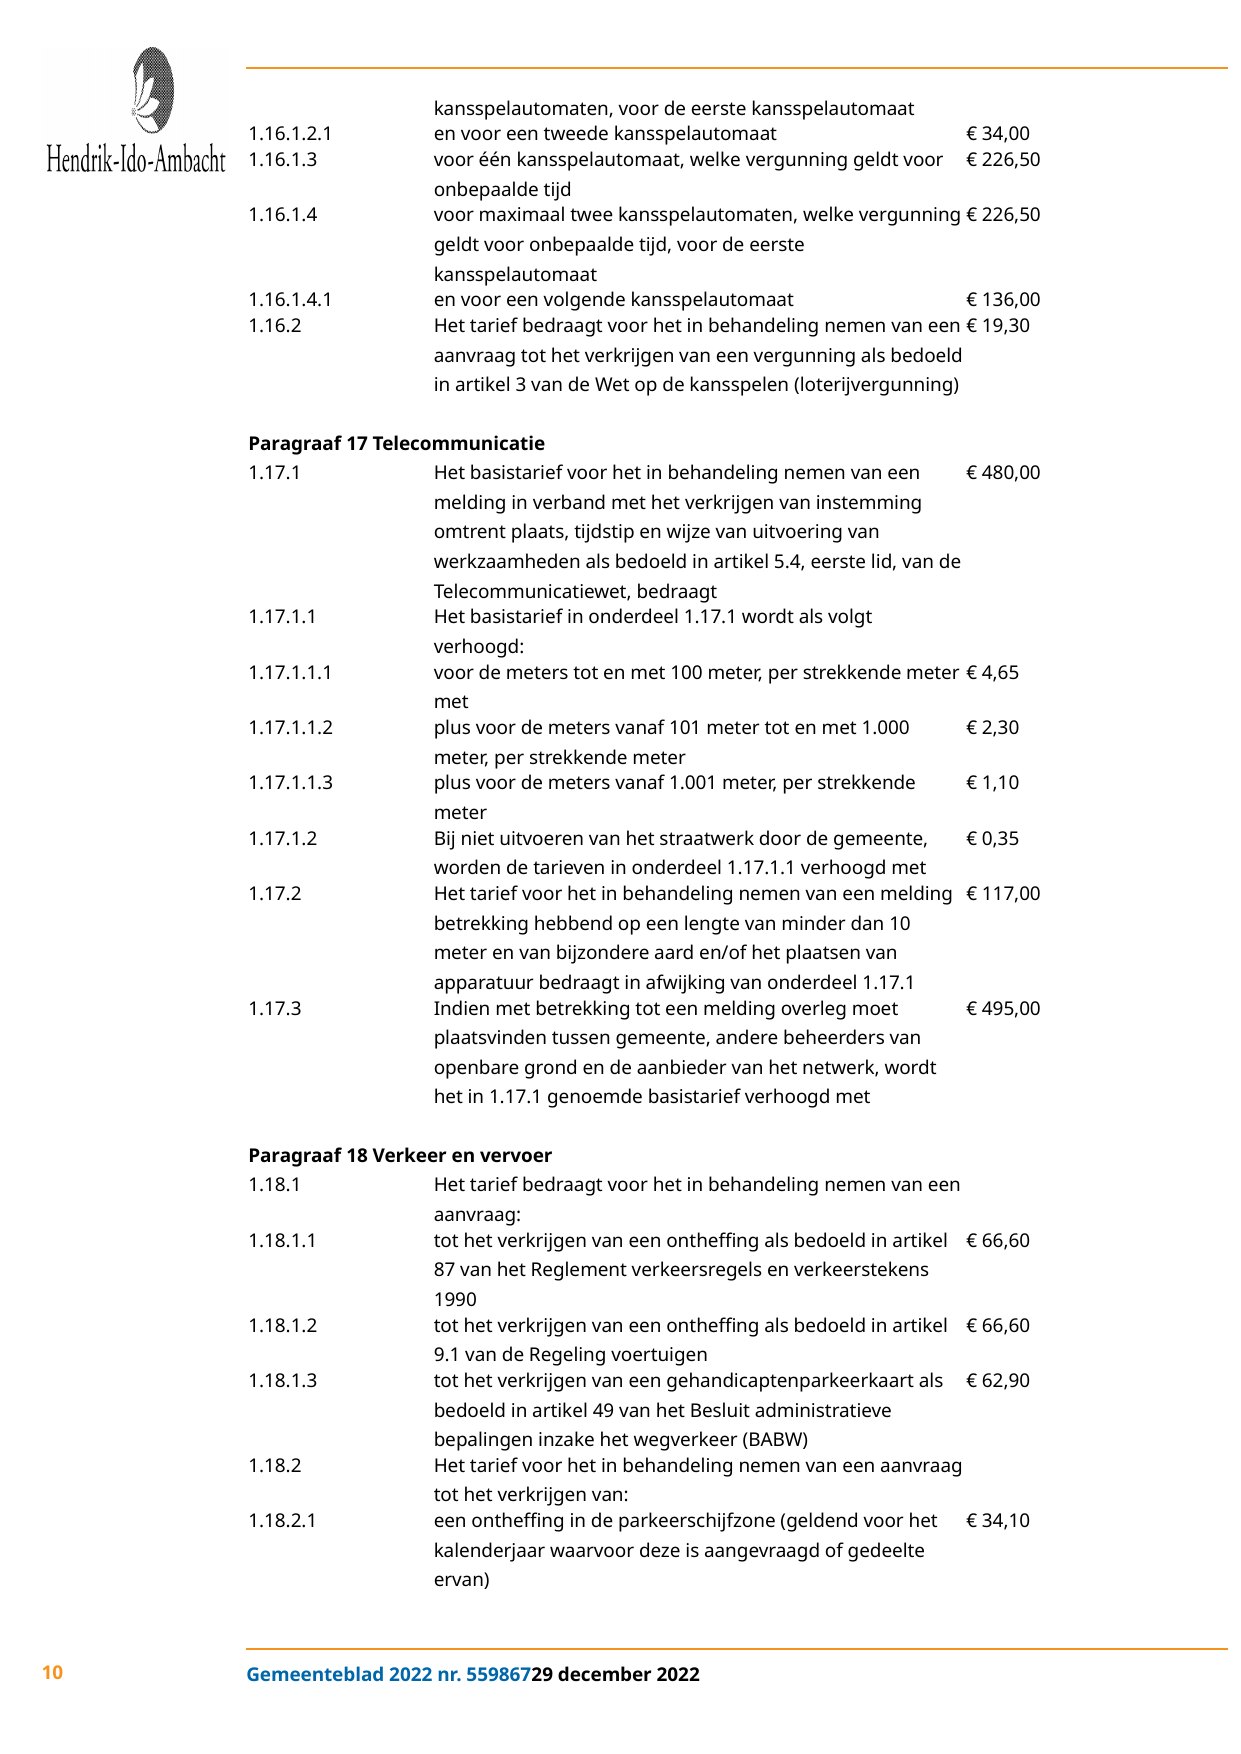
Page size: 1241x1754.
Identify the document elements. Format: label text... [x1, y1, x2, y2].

table_header Het basistarief voor het in behandeling nemen van een melding in verband met het verkrijgen van instemming omtrent plaats, tijdstip en wijze van uitvoering van werkzaamheden als bedoeld in artikel 5.4, eerste lid, van de Telecommunicatiewet, bedraagt [434, 460, 966, 604]
table_cell € 66,60 [966, 1227, 1152, 1312]
table_cell 1.18.1.3 [248, 1367, 433, 1452]
table_cell € 226,50 [966, 146, 1152, 202]
table_cell kansspelautomaten, voor de eerste kansspelautomaat [434, 95, 966, 121]
table_cell plus voor de meters vanaf 101 meter tot en met 1.000 meter, per strekkende meter [434, 714, 966, 769]
table_header € 480,00 [966, 460, 1152, 604]
table_cell Het tarief bedraagt voor het in behandeling nemen van een aanvraag tot het verkrijgen van een vergunning als bedoeld in artikel 3 van de Wet op de kansspelen (loterijvergunning) [434, 312, 966, 397]
table_header Het tarief bedraagt voor het in behandeling nemen van een aanvraag: [434, 1172, 966, 1227]
table_cell 1.17.1.1.2 [248, 714, 433, 769]
table_cell voor de meters tot en met 100 meter, per strekkende meter met [434, 659, 966, 714]
table_cell Het basistarief in onderdeel 1.17.1 wordt als volgt verhoogd: [434, 604, 966, 659]
table_cell € 226,50 [966, 202, 1152, 286]
table_cell € 495,00 [966, 995, 1152, 1109]
table_cell 1.16.2 [248, 312, 433, 397]
text Paragraaf 18 Verkeer en vervoer [248, 1142, 1152, 1168]
table_cell 1.16.1.2.1 [248, 121, 433, 146]
table_cell Het tarief voor het in behandeling nemen van een melding betrekking hebbend op een lengte van minder dan 10 meter en van bijzondere aard en/of het plaatsen van apparatuur bedraagt in afwijking van onderdeel 1.17.1 [434, 880, 966, 995]
table_cell tot het verkrijgen van een gehandicaptenparkeerkaart als bedoeld in artikel 49 van het Besluit administratieve bepalingen inzake het wegverkeer (BABW) [434, 1367, 966, 1452]
table_cell 1.17.2 [248, 880, 433, 995]
table_cell 1.18.2.1 [248, 1508, 433, 1592]
table_cell € 34,10 [966, 1508, 1152, 1592]
table_header 1.17.1 [248, 460, 433, 604]
table_cell plus voor de meters vanaf 1.001 meter, per strekkende meter [434, 770, 966, 825]
table_cell € 62,90 [966, 1367, 1152, 1452]
table_cell en voor een volgende kansspelautomaat [434, 286, 966, 312]
table_cell 1.16.1.4.1 [248, 286, 433, 312]
table_cell voor één kansspelautomaat, welke vergunning geldt voor onbepaalde tijd [434, 146, 966, 202]
table_cell Indien met betrekking tot een melding overleg moet plaatsvinden tussen gemeente, andere beheerders van openbare grond en de aanbieder van het netwerk, wordt het in 1.17.1 genoemde basistarief verhoogd met [434, 995, 966, 1109]
table_header 1.18.1 [248, 1172, 433, 1227]
table_cell 1.18.1.2 [248, 1312, 433, 1367]
table_cell € 66,60 [966, 1312, 1152, 1367]
table_cell 1.16.1.4 [248, 202, 433, 286]
table_cell 1.18.1.1 [248, 1227, 433, 1312]
table_cell € 34,00 [966, 121, 1152, 146]
table_cell Bij niet uitvoeren van het straatwerk door de gemeente, worden de tarieven in onderdeel 1.17.1.1 verhoogd met [434, 825, 966, 880]
table_cell 1.16.1.3 [248, 146, 433, 202]
table_cell tot het verkrijgen van een ontheffing als bedoeld in artikel 87 van het Reglement verkeersregels en verkeerstekens 1990 [434, 1227, 966, 1312]
table_cell € 19,30 [966, 312, 1152, 397]
table_cell € 117,00 [966, 880, 1152, 995]
table_cell [966, 95, 1152, 121]
table_cell € 0,35 [966, 825, 1152, 880]
table_cell [248, 95, 433, 121]
table_cell [966, 604, 1152, 659]
table_cell € 1,10 [966, 770, 1152, 825]
table_cell en voor een tweede kansspelautomaat [434, 121, 966, 146]
table_cell 1.17.1.1.1 [248, 659, 433, 714]
table_header [966, 1172, 1152, 1227]
text Paragraaf 17 Telecommunicatie [248, 430, 1152, 456]
table_cell € 2,30 [966, 714, 1152, 769]
table_cell € 4,65 [966, 659, 1152, 714]
table_cell een ontheffing in de parkeerschijfzone (geldend voor het kalenderjaar waarvoor deze is aangevraagd of gedeelte ervan) [434, 1508, 966, 1592]
table_cell 1.17.3 [248, 995, 433, 1109]
table_cell 1.17.1.1.3 [248, 770, 433, 825]
table_cell [966, 1452, 1152, 1507]
table_cell 1.17.1.2 [248, 825, 433, 880]
table_cell tot het verkrijgen van een ontheffing als bedoeld in artikel 9.1 van de Regeling voertuigen [434, 1312, 966, 1367]
table_cell 1.18.2 [248, 1452, 433, 1507]
table_cell 1.17.1.1 [248, 604, 433, 659]
picture [41, 47, 231, 172]
table_cell Het tarief voor het in behandeling nemen van een aanvraag tot het verkrijgen van: [434, 1452, 966, 1507]
table_cell € 136,00 [966, 286, 1152, 312]
table_cell voor maximaal twee kansspelautomaten, welke vergunning geldt voor onbepaalde tijd, voor de eerste kansspelautomaat [434, 202, 966, 286]
